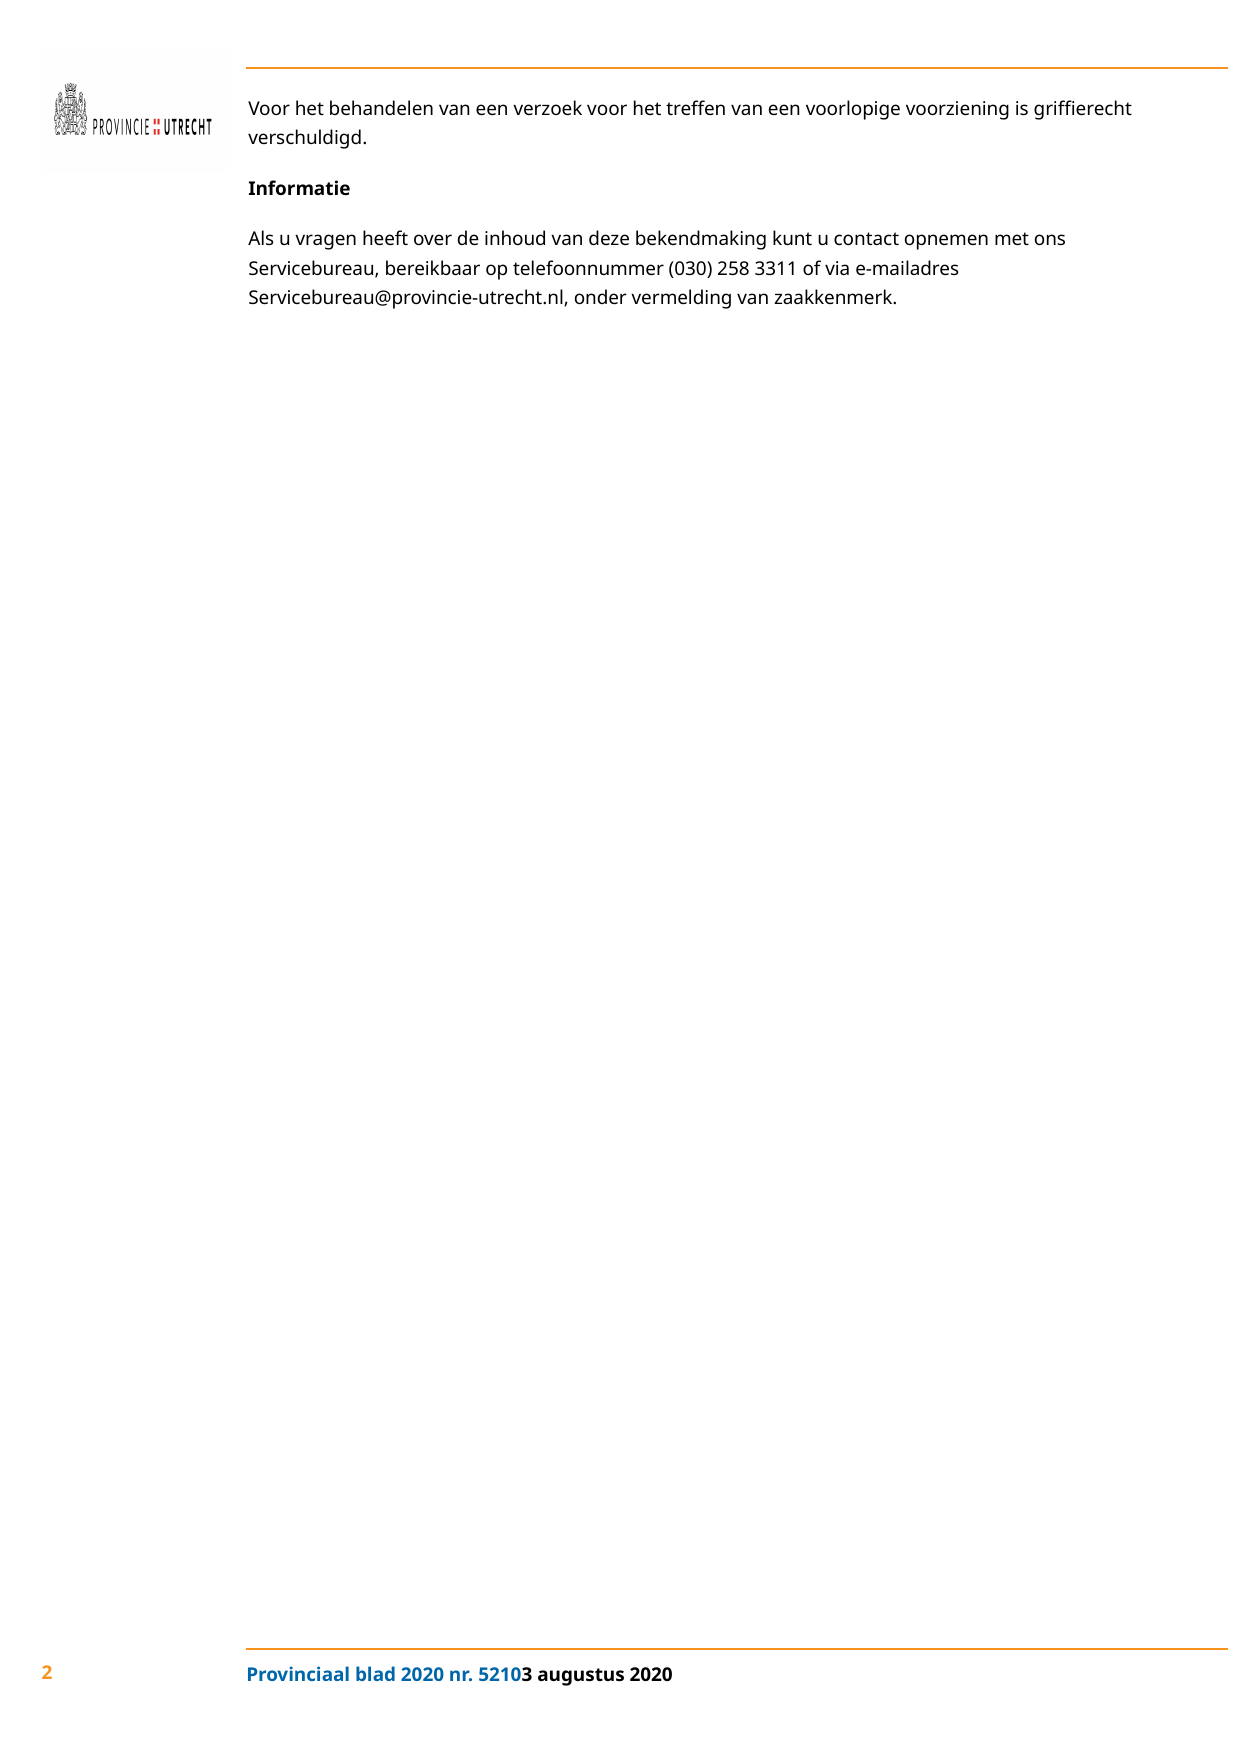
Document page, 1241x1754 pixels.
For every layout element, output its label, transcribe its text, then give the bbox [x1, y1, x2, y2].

text Voor het behandelen van een verzoek voor het treffen van een voorlopige voorziening is griffierecht verschuldigd. [248, 95, 1152, 150]
text Als u vragen heeft over de inhoud van deze bekendmaking kunt u contact opnemen met ons Servicebureau, bereikbaar op telefoonnummer (030) 258 3311 of via e-mailadres Servicebureau@provincie-utrecht.nl, onder vermelding van zaakkenmerk. [248, 225, 1152, 310]
text Informatie [248, 175, 1152, 201]
picture [41, 47, 231, 172]
